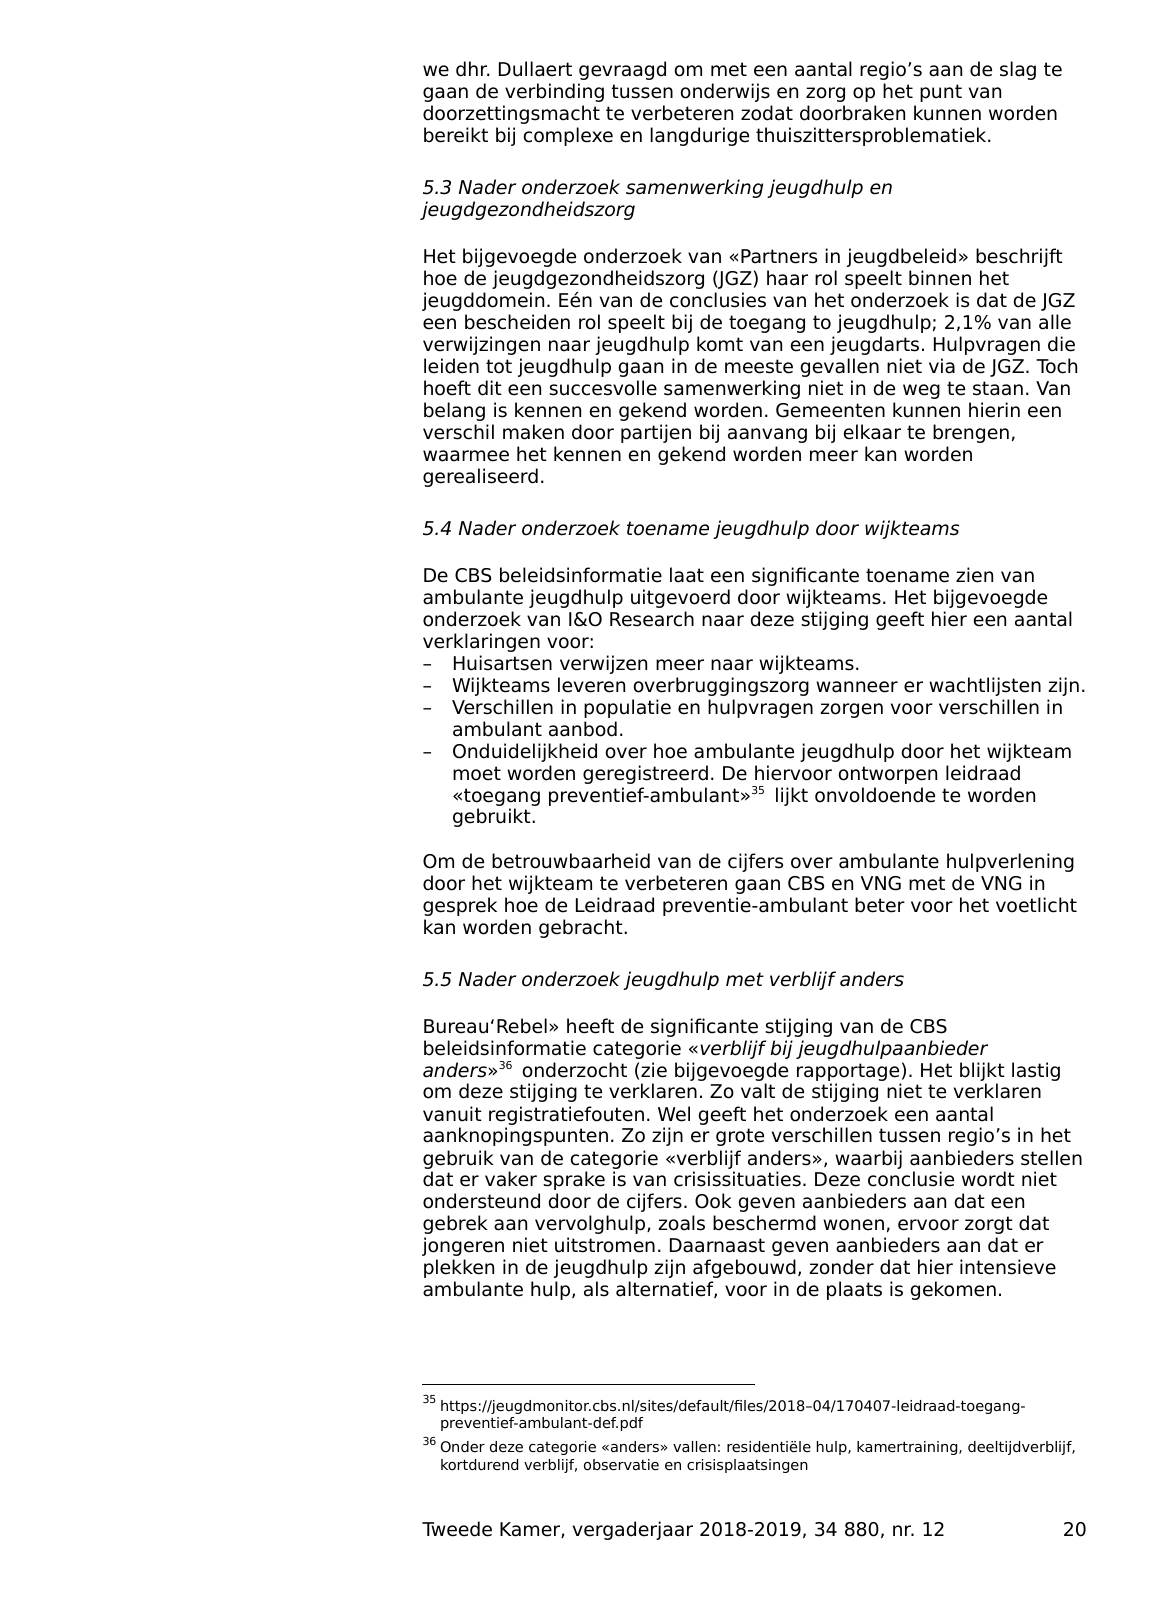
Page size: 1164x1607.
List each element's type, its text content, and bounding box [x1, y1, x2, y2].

text Om de betrouwbaarheid van de cijfers over ambulante hulpverlening door het wijkteam te verbeteren gaan CBS en VNG met de VNG in gesprek hoe de Leidraad preventie-ambulant beter voor het voetlicht kan worden gebracht. [422, 851, 1087, 938]
text we dhr. Dullaert gevraagd om met een aantal regio’s aan de slag te gaan de verbinding tussen onderwijs en zorg op het punt van doorzettingsmacht te verbeteren zodat doorbraken kunnen worden bereikt bij complexe en langdurige thuiszittersproblematiek. [422, 59, 1087, 147]
text – Onduidelijkheid over hoe ambulante jeugdhulp door het wijkteam moet worden geregistreerd. De hiervoor ontworpen leidraad «toegang preventief-ambulant» lijkt onvoldoende te worden gebruikt. [422, 741, 1087, 828]
text https://jeugdmonitor.cbs.nl/sites/default/files/2018–04/170407-leidraad-toegang-preventief-ambulant-def.pdf [422, 1393, 1087, 1432]
subtitle 5.5 Nader onderzoek jeugdhulp met verblijf anders [422, 968, 1087, 991]
text De CBS beleidsinformatie laat een significante toename zien van ambulante jeugdhulp uitgevoerd door wijkteams. Het bijgevoegde onderzoek van I&O Research naar deze stijging geeft hier een aantal verklaringen voor: [422, 565, 1087, 653]
subtitle 5.3 Nader onderzoek samenwerking jeugdhulp en jeugdgezondheidszorg [422, 177, 1087, 221]
text – Verschillen in populatie en hulpvragen zorgen voor verschillen in ambulant aanbod. [422, 697, 1087, 741]
text – Wijkteams leveren overbruggingszorg wanneer er wachtlijsten zijn. [422, 674, 1087, 697]
text Onder deze categorie «anders» vallen: residentiële hulp, kamertraining, deeltijdverblijf, kortdurend verblijf, observatie en crisisplaatsingen [422, 1435, 1087, 1474]
subtitle 5.4 Nader onderzoek toename jeugdhulp door wijkteams [422, 518, 1087, 540]
text Het bijgevoegde onderzoek van «Partners in jeugdbeleid» beschrijft hoe de jeugdgezondheidszorg (JGZ) haar rol speelt binnen het jeugddomein. Eén van de conclusies van het onderzoek is dat de JGZ een bescheiden rol speelt bij de toegang to jeugdhulp; 2,1% van alle verwijzingen naar jeugdhulp komt van een jeugdarts. Hulpvragen die leiden tot jeugdhulp gaan in de meeste gevallen niet via de JGZ. Toch hoeft dit een succesvolle samenwerking niet in de weg te staan. Van belang is kennen en gekend worden. Gemeenten kunnen hierin een verschil maken door partijen bij aanvang bij elkaar te brengen, waarmee het kennen en gekend worden meer kan worden gerealiseerd. [422, 246, 1087, 488]
text Bureau‘Rebel» heeft de significante stijging van de CBS beleidsinformatie categorie «verblijf bij jeugdhulpaanbieder anders» onderzocht (zie bijgevoegde rapportage). Het blijkt lastig om deze stijging te verklaren. Zo valt de stijging niet te verklaren vanuit registratiefouten. Wel geeft het onderzoek een aantal aanknopingspunten. Zo zijn er grote verschillen tussen regio’s in het gebruik van de categorie «verblijf anders», waarbij aanbieders stellen dat er vaker sprake is van crisissituaties. Deze conclusie wordt niet ondersteund door de cijfers. Ook geven aanbieders aan dat een gebrek aan vervolghulp, zoals beschermd wonen, ervoor zorgt dat jongeren niet uitstromen. Daarnaast geven aanbieders aan dat er plekken in de jeugdhulp zijn afgebouwd, zonder dat hier intensieve ambulante hulp, als alternatief, voor in de plaats is gekomen. [422, 1016, 1087, 1301]
text – Huisartsen verwijzen meer naar wijkteams. [422, 653, 1087, 674]
